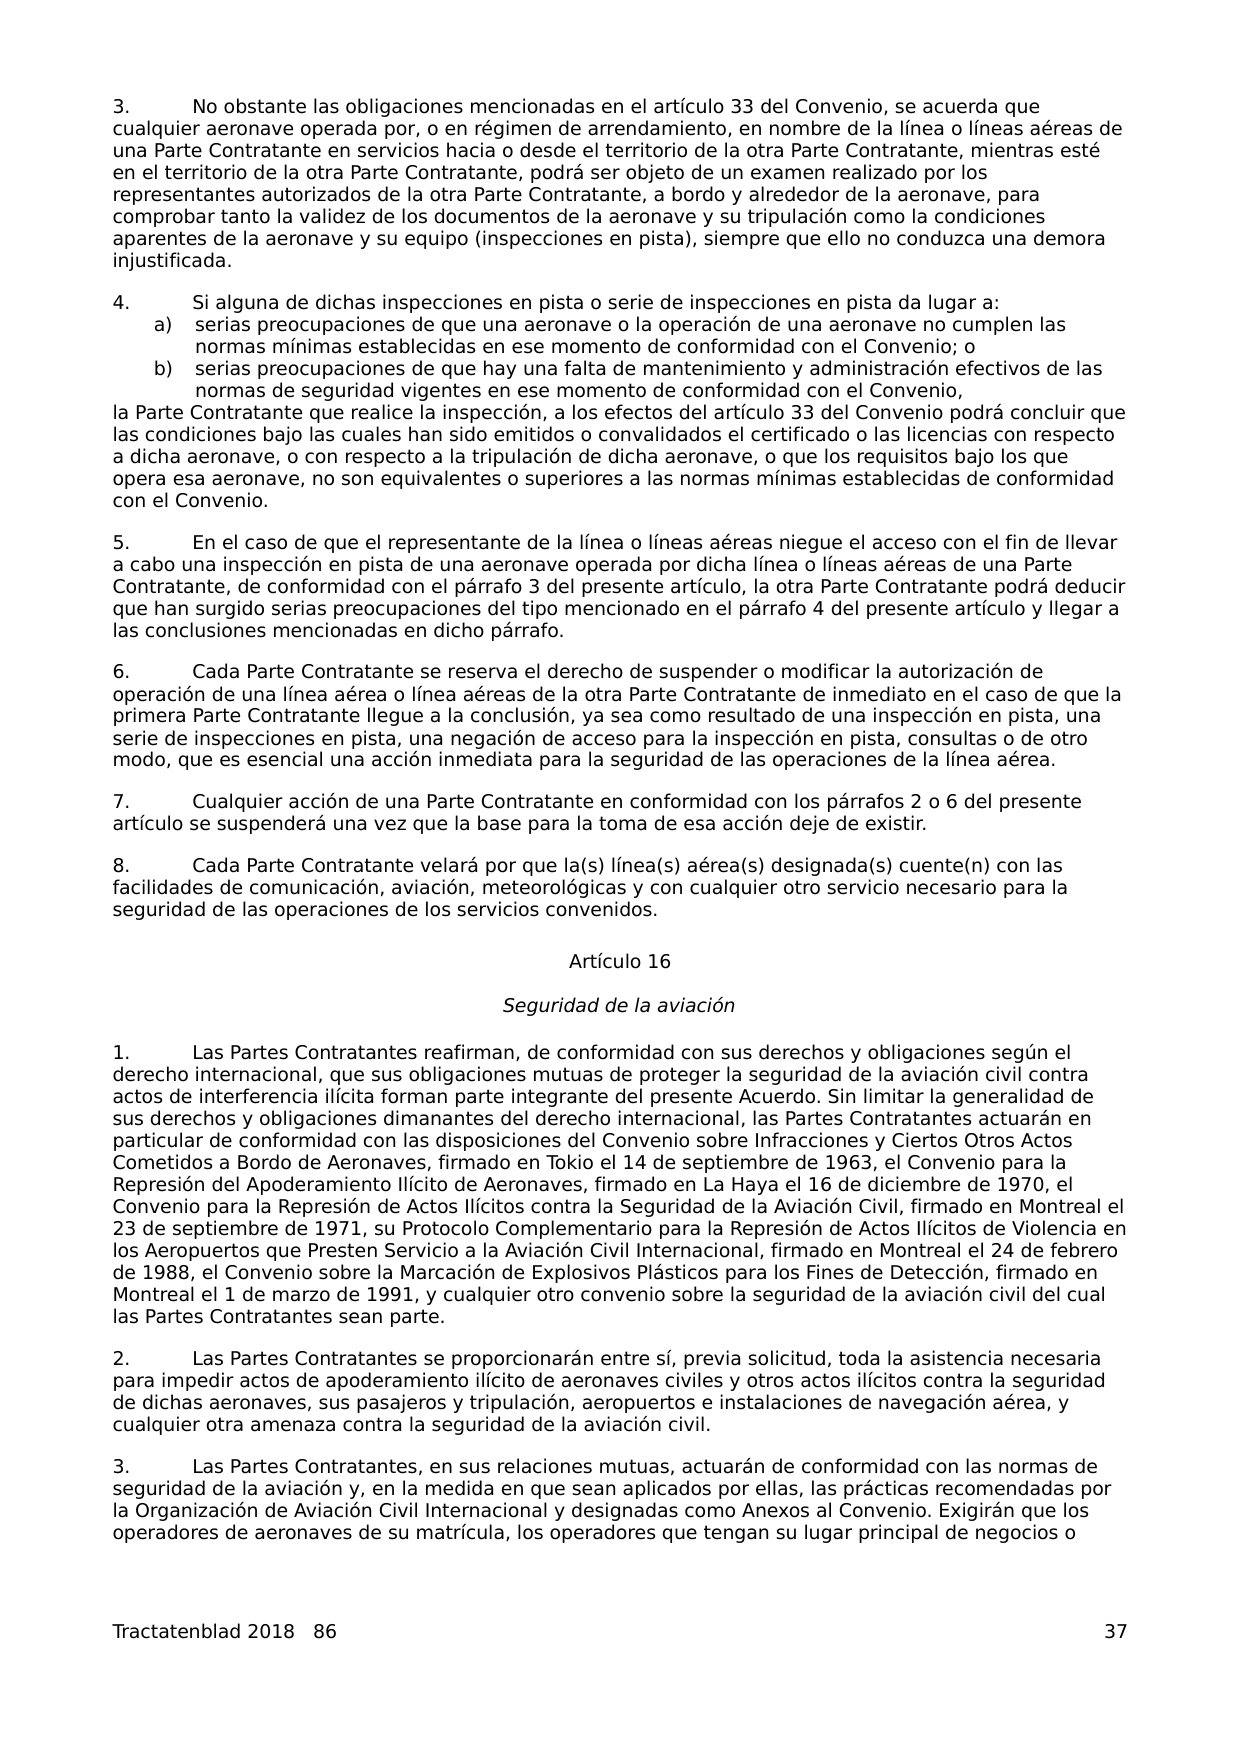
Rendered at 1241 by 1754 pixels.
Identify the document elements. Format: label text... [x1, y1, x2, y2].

text 8. Cada Parte Contratante velará por que la(s) línea(s) aérea(s) designada(s) cuente(n) con las facilidades de comunicación, aviación, meteorológicas y con cualquier otro servicio necesario para la seguridad de las operaciones de los servicios convenidos. [112, 855, 1128, 921]
text 3. No obstante las obligaciones mencionadas en el artículo 33 del Convenio, se acuerda que cualquier aeronave operada por, o en régimen de arrendamiento, en nombre de la línea o líneas aéreas de una Parte Contratante en servicios hacia o desde el territorio de la otra Parte Contratante, mientras esté en el territorio de la otra Parte Contratante, podrá ser objeto de un examen realizado por los representantes autorizados de la otra Parte Contratante, a bordo y alrededor de la aeronave, para comprobar tanto la validez de los documentos de la aeronave y su tripulación como la condiciones aparentes de la aeronave y su equipo (inspecciones en pista), siempre que ello no conduzca una demora injustificada. [112, 96, 1128, 272]
text a) serias preocupaciones de que una aeronave o la operación de una aeronave no cumplen las normas mínimas establecidas en ese momento de conformidad con el Convenio; o [153, 314, 1128, 358]
text 3. Las Partes Contratantes, en sus relaciones mutuas, actuarán de conformidad con las normas de seguridad de la aviación y, en la medida en que sean aplicados por ellas, las prácticas recomendadas por la Organización de Aviación Civil Internacional y designadas como Anexos al Convenio. Exigirán que los operadores de aeronaves de su matrícula, los operadores que tengan su lugar principal de negocios o [112, 1456, 1128, 1544]
text 6. Cada Parte Contratante se reserva el derecho de suspender o modificar la autorización de operación de una línea aérea o línea aéreas de la otra Parte Contratante de inmediato en el caso de que la primera Parte Contratante llegue a la conclusión, ya sea como resultado de una inspección en pista, una serie de inspecciones en pista, una negación de acceso para la inspección en pista, consultas o de otro modo, que es esencial una acción inmediata para la seguridad de las operaciones de la línea aérea. [112, 661, 1128, 771]
text 7. Cualquier acción de una Parte Contratante en conformidad con los párrafos 2 o 6 del presente artículo se suspenderá una vez que la base para la toma de esa acción deje de existir. [112, 791, 1128, 835]
text 1. Las Partes Contratantes reafirman, de conformidad con sus derechos y obligaciones según el derecho internacional, que sus obligaciones mutuas de proteger la seguridad de la aviación civil contra actos de interferencia ilícita forman parte integrante del presente Acuerdo. Sin limitar la generalidad de sus derechos y obligaciones dimanantes del derecho internacional, las Partes Contratantes actuarán en particular de conformidad con las disposiciones del Convenio sobre Infracciones y Ciertos Otros Actos Cometidos a Bordo de Aeronaves, firmado en Tokio el 14 de septiembre de 1963, el Convenio para la Represión del Apoderamiento Ilícito de Aeronaves, firmado en La Haya el 16 de diciembre de 1970, el Convenio para la Represión de Actos Ilícitos contra la Seguridad de la Aviación Civil, firmado en Montreal el 23 de septiembre de 1971, su Protocolo Complementario para la Represión de Actos Ilícitos de Violencia en los Aeropuertos que Presten Servicio a la Aviación Civil Internacional, firmado en Montreal el 24 de febrero de 1988, el Convenio sobre la Marcación de Explosivos Plásticos para los Fines de Detección, firmado en Montreal el 1 de marzo de 1991, y cualquier otro convenio sobre la seguridad de la aviación civil del cual las Partes Contratantes sean parte. [112, 1042, 1128, 1328]
text la Parte Contratante que realice la inspección, a los efectos del artículo 33 del Convenio podrá concluir que las condiciones bajo las cuales han sido emitidos o convalidados el certificado o las licencias con respecto a dicha aeronave, o con respecto a la tripulación de dicha aeronave, o que los requisitos bajo los que opera esa aeronave, no son equivalentes o superiores a las normas mínimas establecidas de conformidad con el Convenio. [112, 402, 1128, 512]
text 4. Si alguna de dichas inspecciones en pista o serie de inspecciones en pista da lugar a: [112, 292, 1128, 314]
text 5. En el caso de que el representante de la línea o líneas aéreas niegue el acceso con el fin de llevar a cabo una inspección en pista de una aeronave operada por dicha línea o líneas aéreas de una Parte Contratante, de conformidad con el párrafo 3 del presente artículo, la otra Parte Contratante podrá deducir que han surgido serias preocupaciones del tipo mencionado en el párrafo 4 del presente artículo y llegar a las conclusiones mencionadas en dicho párrafo. [112, 532, 1128, 641]
text b) serias preocupaciones de que hay una falta de mantenimiento y administración efectivos de las normas de seguridad vigentes en ese momento de conformidad con el Convenio, [153, 358, 1128, 402]
subtitle Artículo 16 Seguridad de la aviación [112, 951, 1128, 1017]
text 2. Las Partes Contratantes se proporcionarán entre sí, previa solicitud, toda la asistencia necesaria para impedir actos de apoderamiento ilícito de aeronaves civiles y otros actos ilícitos contra la seguridad de dichas aeronaves, sus pasajeros y tripulación, aeropuertos e instalaciones de navegación aérea, y cualquier otra amenaza contra la seguridad de la aviación civil. [112, 1348, 1128, 1436]
